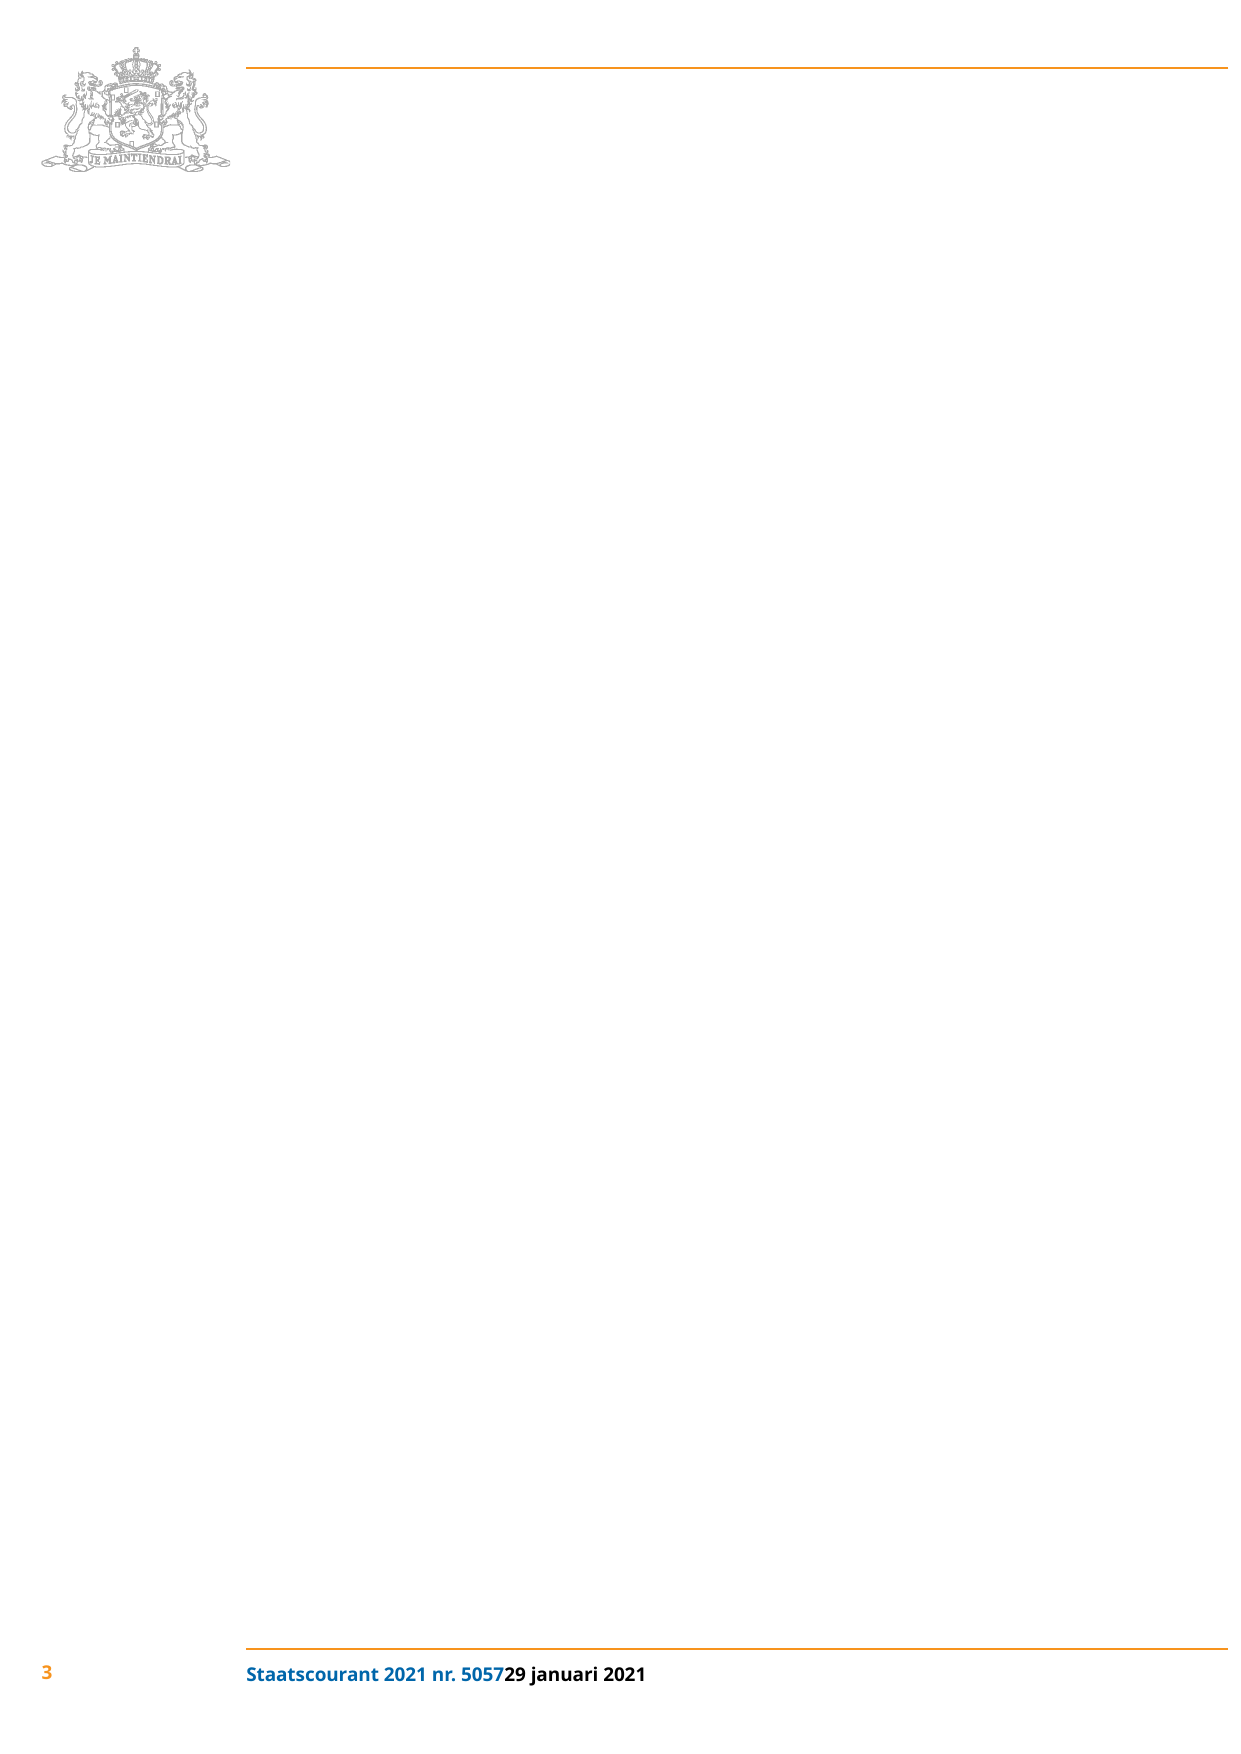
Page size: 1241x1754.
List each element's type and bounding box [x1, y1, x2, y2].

picture [41, 47, 231, 172]
